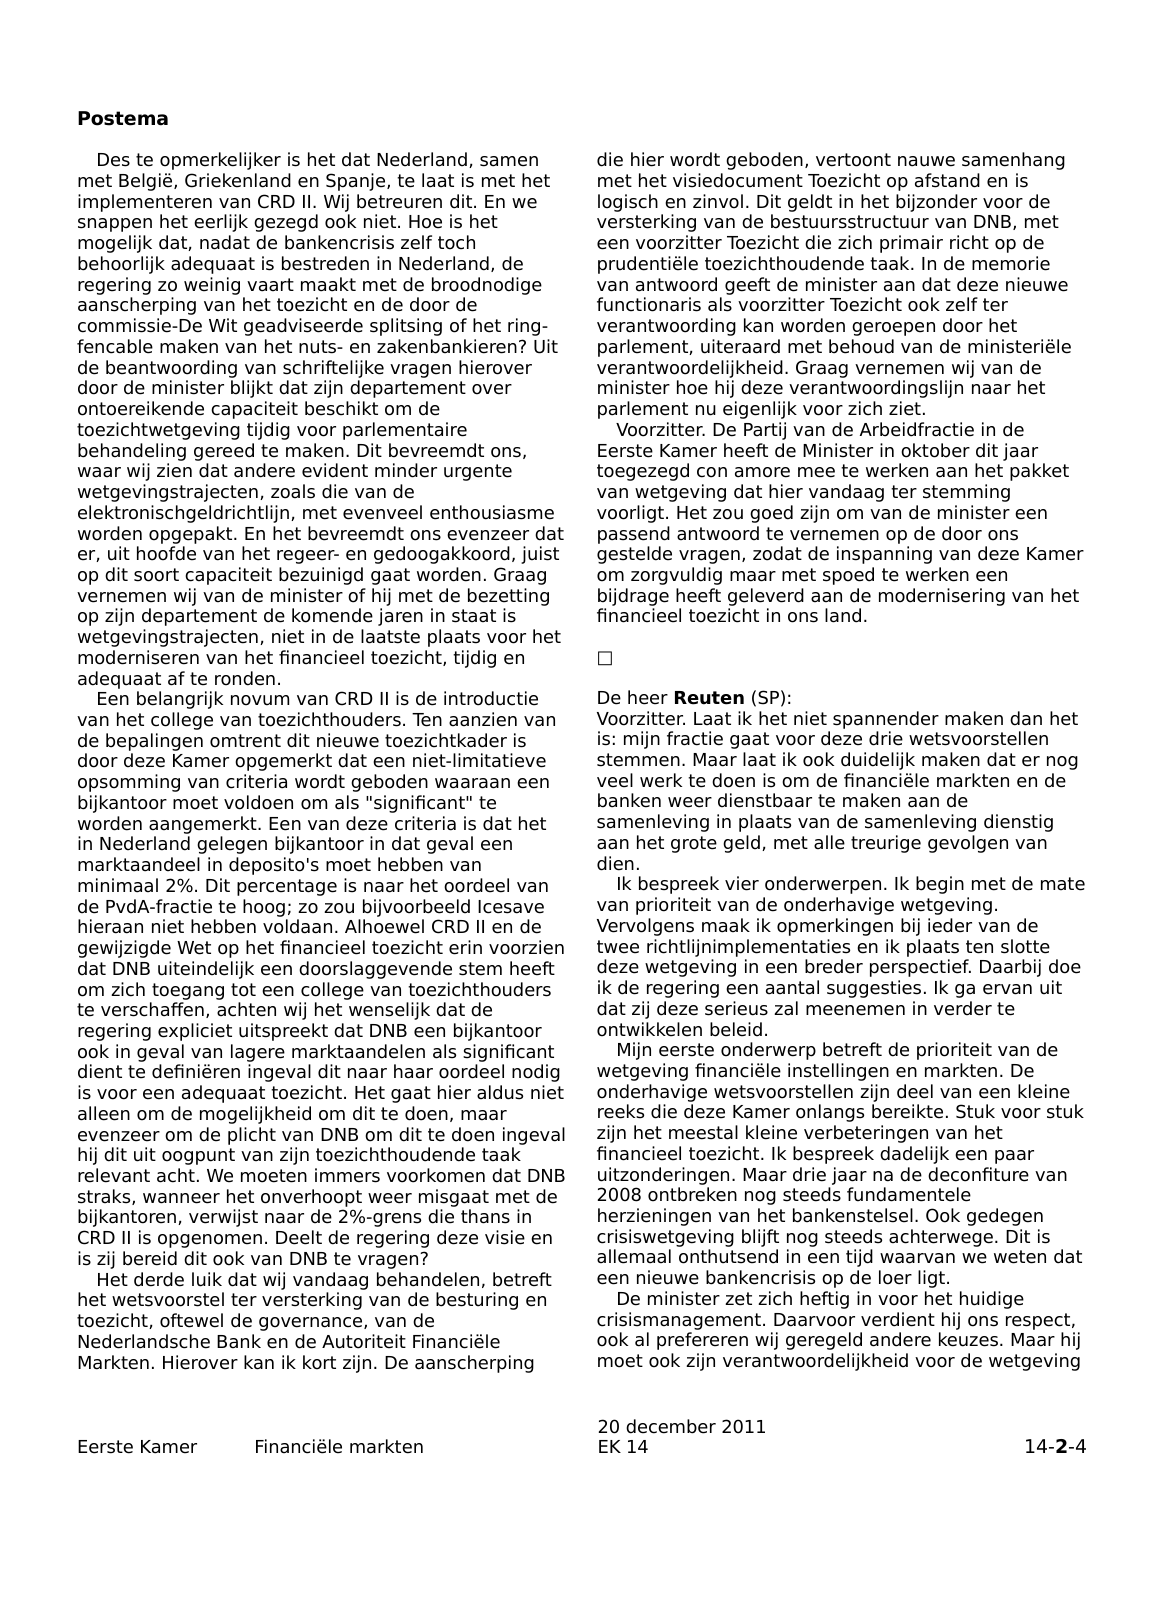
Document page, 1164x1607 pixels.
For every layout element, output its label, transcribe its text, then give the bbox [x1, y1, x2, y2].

text Een belangrijk novum van CRD II is de introductie van het college van toezichthouders. Ten aanzien van de bepalingen omtrent dit nieuwe toezichtkader is door deze Kamer opgemerkt dat een niet-limitatieve opsomming van criteria wordt geboden waaraan een bijkantoor moet voldoen om als "significant" te worden aangemerkt. Een van deze criteria is dat het in Nederland gelegen bijkantoor in dat geval een marktaandeel in deposito's moet hebben van minimaal 2%. Dit percentage is naar het oordeel van de PvdA-fractie te hoog; zo zou bijvoorbeeld Icesave hieraan niet hebben voldaan. Alhoewel CRD II en de gewijzigde Wet op het financieel toezicht erin voorzien dat DNB uiteindelijk een doorslaggevende stem heeft om zich toegang tot een college van toezichthouders te verschaffen, achten wij het wenselijk dat de regering expliciet uitspreekt dat DNB een bijkantoor ook in geval van lagere marktaandelen als significant dient te definiëren ingeval dit naar haar oordeel nodig is voor een adequaat toezicht. Het gaat hier aldus niet alleen om de mogelijkheid om dit te doen, maar evenzeer om de plicht van DNB om dit te doen ingeval hij dit uit oogpunt van zijn toezichthoudende taak relevant acht. We moeten immers voorkomen dat DNB straks, wanneer het onverhoopt weer misgaat met de bijkantoren, verwijst naar de 2%-grens die thans in CRD II is opgenomen. Deelt de regering deze visie en is zij bereid dit ook van DNB te vragen? [77, 689, 567, 1269]
text Des te opmerkelijker is het dat Nederland, samen met België, Griekenland en Spanje, te laat is met het implementeren van CRD II. Wij betreuren dit. En we snappen het eerlijk gezegd ook niet. Hoe is het mogelijk dat, nadat de bankencrisis zelf toch behoorlijk adequaat is bestreden in Nederland, de regering zo weinig vaart maakt met de broodnodige aanscherping van het toezicht en de door de commissie-De Wit geadviseerde splitsing of het ring-fencable maken van het nuts- en zakenbankieren? Uit de beantwoording van schriftelijke vragen hierover door de minister blijkt dat zijn departement over ontoereikende capaciteit beschikt om de toezichtwetgeving tijdig voor parlementaire behandeling gereed te maken. Dit bevreemdt ons, waar wij zien dat andere evident minder urgente wetgevingstrajecten, zoals die van de elektronischgeldrichtlijn, met evenveel enthousiasme worden opgepakt. En het bevreemdt ons evenzeer dat er, uit hoofde van het regeer- en gedoogakkoord, juist op dit soort capaciteit bezuinigd gaat worden. Graag vernemen wij van de minister of hij met de bezetting op zijn departement de komende jaren in staat is wetgevingstrajecten, niet in de laatste plaats voor het moderniseren van het financieel toezicht, tijdig en adequaat af te ronden. [77, 150, 567, 689]
text Mijn eerste onderwerp betreft de prioriteit van de wetgeving financiële instellingen en markten. De onderhavige wetsvoorstellen zijn deel van een kleine reeks die deze Kamer onlangs bereikte. Stuk voor stuk zijn het meestal kleine verbeteringen van het financieel toezicht. Ik bespreek dadelijk een paar uitzonderingen. Maar drie jaar na de deconfiture van 2008 ontbreken nog steeds fundamentele herzieningen van het bankenstelsel. Ook gedegen crisiswetgeving blijft nog steeds achterwege. Dit is allemaal onthutsend in een tijd waarvan we weten dat een nieuwe bankencrisis op de loer ligt. [596, 1040, 1087, 1289]
text die hier wordt geboden, vertoont nauwe samenhang met het visiedocument Toezicht op afstand en is logisch en zinvol. Dit geldt in het bijzonder voor de versterking van de bestuursstructuur van DNB, met een voorzitter Toezicht die zich primair richt op de prudentiële toezichthoudende taak. In de memorie van antwoord geeft de minister aan dat deze nieuwe functionaris als voorzitter Toezicht ook zelf ter verantwoording kan worden geroepen door het parlement, uiteraard met behoud van de ministeriële verantwoordelijkheid. Graag vernemen wij van de minister hoe hij deze verantwoordingslijn naar het parlement nu eigenlijk voor zich ziet. [596, 150, 1087, 420]
text □ [596, 647, 1087, 668]
text Voorzitter. De Partij van de Arbeidfractie in de Eerste Kamer heeft de Minister in oktober dit jaar toegezegd con amore mee te werken aan het pakket van wetgeving dat hier vandaag ter stemming voorligt. Het zou goed zijn om van de minister een passend antwoord te vernemen op de door ons gestelde vragen, zodat de inspanning van deze Kamer om zorgvuldig maar met spoed te werken een bijdrage heeft geleverd aan de modernisering van het financieel toezicht in ons land. [596, 420, 1087, 627]
text Het derde luik dat wij vandaag behandelen, betreft het wetsvoorstel ter versterking van de besturing en toezicht, oftewel de governance, van de Nederlandsche Bank en de Autoriteit Financiële Markten. Hierover kan ik kort zijn. De aanscherping [77, 1269, 567, 1373]
text De minister zet zich heftig in voor het huidige crisismanagement. Daarvoor verdient hij ons respect, ook al prefereren wij geregeld andere keuzes. Maar hij moet ook zijn verantwoordelijkheid voor de wetgeving [596, 1289, 1087, 1372]
text Ik bespreek vier onderwerpen. Ik begin met de mate van prioriteit van de onderhavige wetgeving. Vervolgens maak ik opmerkingen bij ieder van de twee richtlijnimplementaties en ik plaats ten slotte deze wetgeving in een breder perspectief. Daarbij doe ik de regering een aantal suggesties. Ik ga ervan uit dat zij deze serieus zal meenemen in verder te ontwikkelen beleid. [596, 874, 1087, 1040]
text Voorzitter. Laat ik het niet spannender maken dan het is: mijn fractie gaat voor deze drie wetsvoorstellen stemmen. Maar laat ik ook duidelijk maken dat er nog veel werk te doen is om de financiële markten en de banken weer dienstbaar te maken aan de samenleving in plaats van de samenleving dienstig aan het grote geld, met alle treurige gevolgen van dien. [596, 708, 1087, 874]
text De heer Reuten (SP): [596, 688, 1087, 708]
